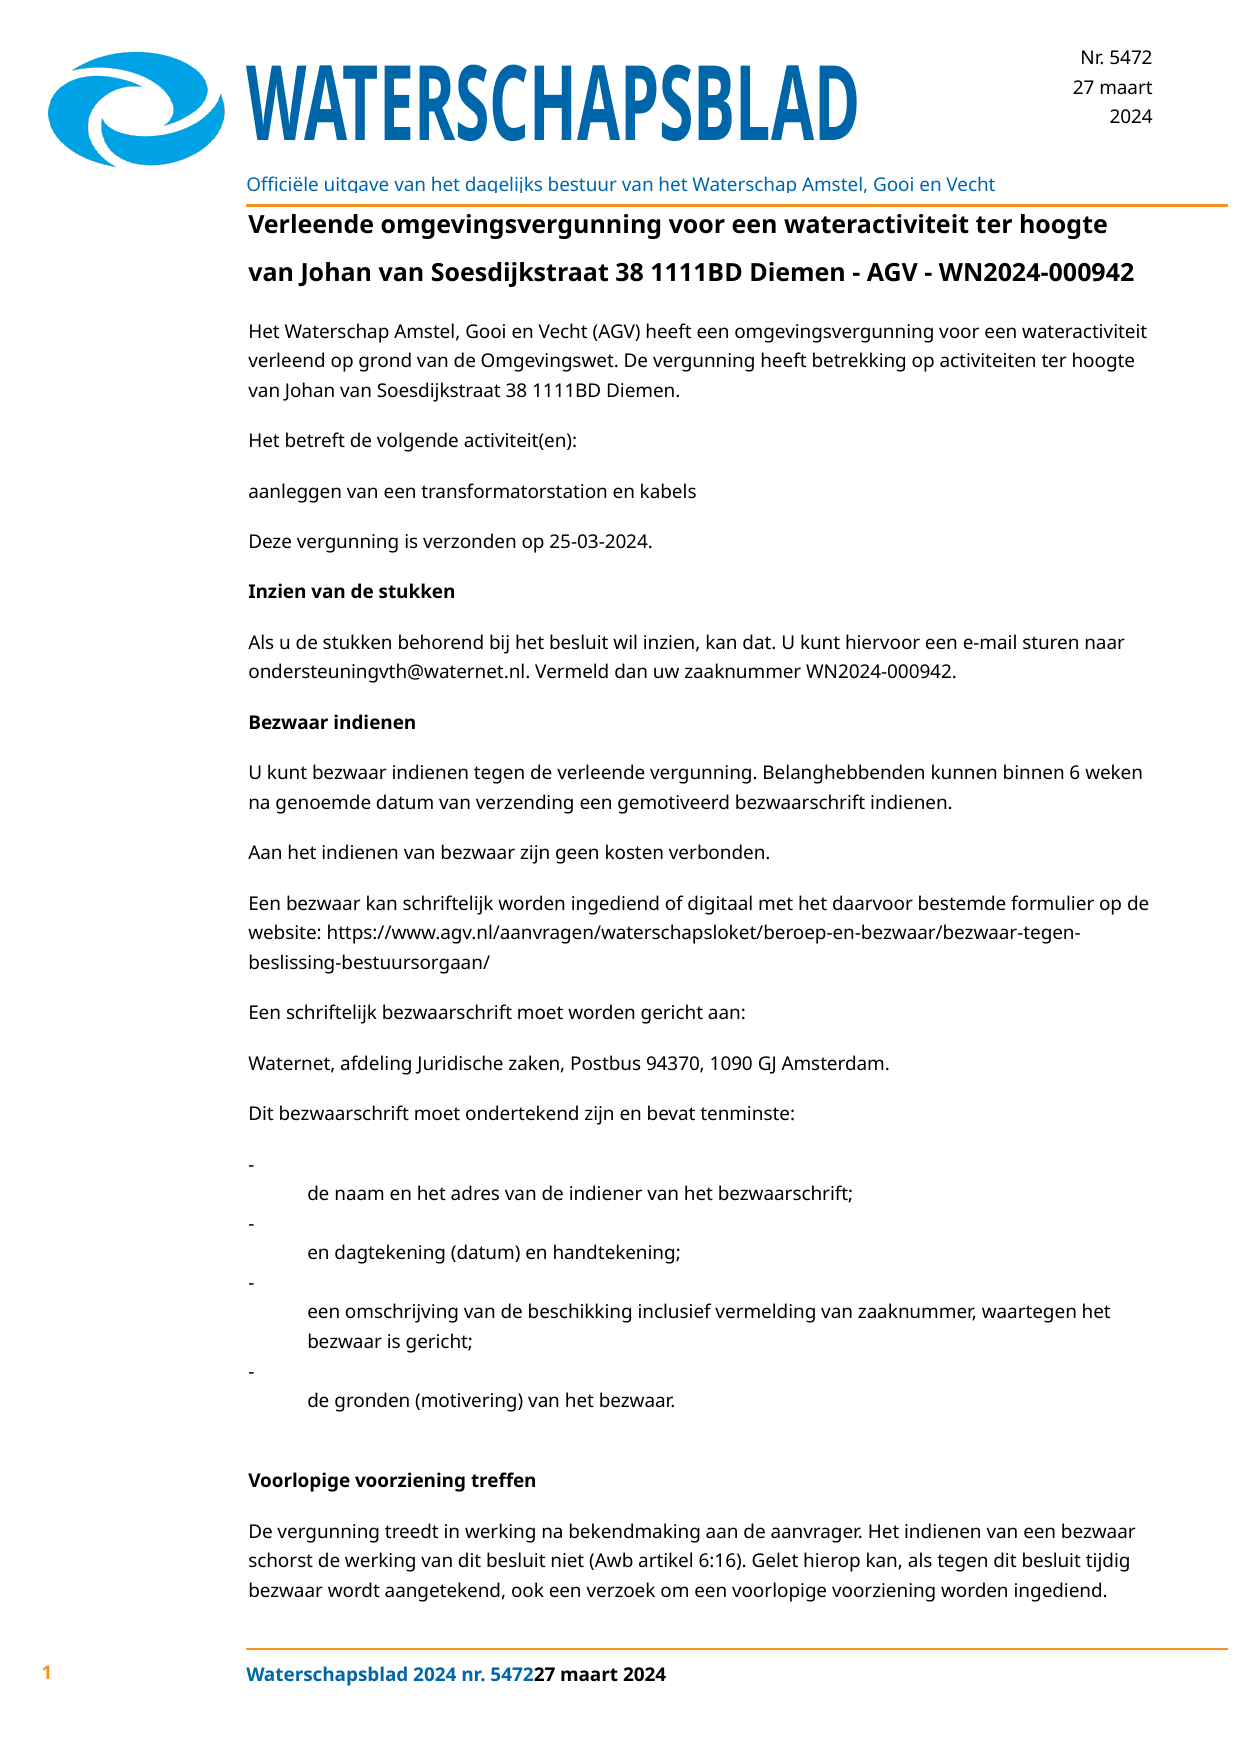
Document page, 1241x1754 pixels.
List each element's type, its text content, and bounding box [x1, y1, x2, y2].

list de gronden (motivering) van het bezwaar. [248, 1387, 1152, 1413]
list en dagtekening (datum) en handtekening; [248, 1239, 1152, 1265]
text Een bezwaar kan schriftelijk worden ingediend of digitaal met het daarvoor bestemde formulier op de website: https://www.agv.nl/aanvragen/waterschapsloket/beroep-en-bezwaar/bezwaar-tegen-beslissing-bestuursorgaan/ [248, 890, 1152, 975]
list de naam en het adres van de indiener van het bezwaarschrift; [248, 1180, 1152, 1206]
text Deze vergunning is verzonden op 25-03-2024. [248, 528, 1152, 554]
text De vergunning treedt in werking na bekendmaking aan de aanvrager. Het indienen van een bezwaar schorst de werking van dit besluit niet (Awb artikel 6:16). Gelet hierop kan, als tegen dit besluit tijdig bezwaar wordt aangetekend, ook een verzoek om een voorlopige voorziening worden ingediend. [248, 1518, 1152, 1603]
text Waternet, afdeling Juridische zaken, Postbus 94370, 1090 GJ Amsterdam. [248, 1050, 1152, 1076]
text Verleende omgevingsvergunning voor een wateractiviteit ter hoogte van Johan van Soesdijkstraat 38 1111BD Diemen - AGV - WN2024-000942 [248, 207, 1152, 288]
text U kunt bezwaar indienen tegen de verleende vergunning. Belanghebbenden kunnen binnen 6 weken na genoemde datum van verzending een gemotiveerd bezwaarschrift indienen. [248, 759, 1152, 815]
text Dit bezwaarschrift moet ondertekend zijn en bevat tenminste: [248, 1100, 1152, 1126]
text Een schriftelijk bezwaarschrift moet worden gericht aan: [248, 999, 1152, 1025]
text Voorlopige voorziening treffen [248, 1467, 1152, 1493]
text Het betreft de volgende activiteit(en): [248, 427, 1152, 453]
list een omschrijving van de beschikking inclusief vermelding van zaaknummer, waartegen het bezwaar is gericht; [248, 1299, 1152, 1354]
text Aan het indienen van bezwaar zijn geen kosten verbonden. [248, 839, 1152, 865]
text Inzien van de stukken [248, 579, 1152, 604]
text aanleggen van een transformatorstation en kabels [248, 478, 1152, 504]
picture [41, 47, 231, 172]
text Het Waterschap Amstel, Gooi en Vecht (AGV) heeft een omgevingsvergunning voor een wateractiviteit verleend op grond van de Omgevingswet. De vergunning heeft betrekking op activiteiten ter hoogte van Johan van Soesdijkstraat 38 1111BD Diemen. [248, 318, 1152, 403]
text Als u de stukken behorend bij het besluit wil inzien, kan dat. U kunt hiervoor een e-mail sturen naar ondersteuningvth@waternet.nl. Vermeld dan uw zaaknummer WN2024-000942. [248, 629, 1152, 684]
text Bezwaar indienen [248, 709, 1152, 735]
